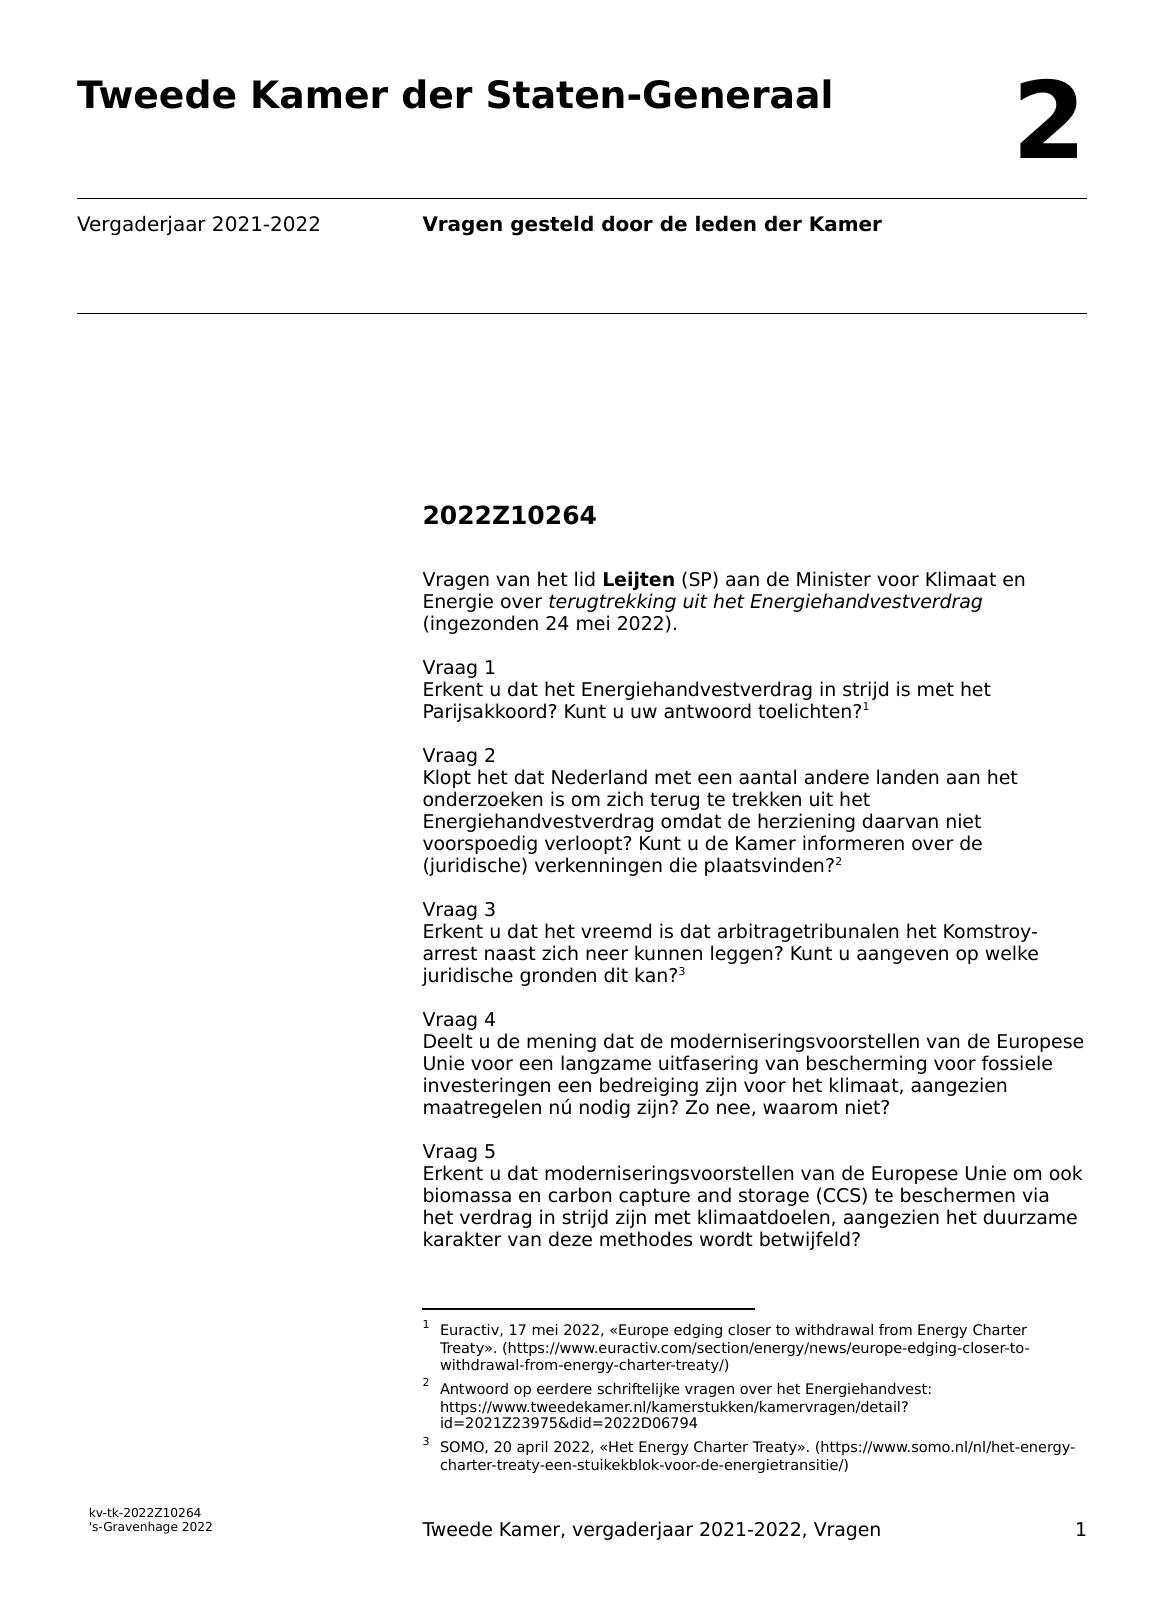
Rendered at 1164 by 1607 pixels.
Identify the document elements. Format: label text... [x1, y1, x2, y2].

text Erkent u dat het Energiehandvestverdrag in strijd is met het Parijsakkoord? Kunt u uw antwoord toelichten? [422, 679, 1087, 723]
text Vraag 5 [422, 1141, 1087, 1163]
text Vraag 1 [422, 657, 1087, 679]
text Deelt u de mening dat de moderniseringsvoorstellen van de Europese Unie voor een langzame uitfasering van bescherming voor fossiele investeringen een bedreiging zijn voor het klimaat, aangezien maatregelen nú nodig zijn? Zo nee, waarom niet? [422, 1031, 1087, 1119]
text Klopt het dat Nederland met een aantal andere landen aan het onderzoeken is om zich terug te trekken uit het Energiehandvestverdrag omdat de herziening daarvan niet voorspoedig verloopt? Kunt u de Kamer informeren over de (juridische) verkenningen die plaatsvinden? [422, 767, 1087, 877]
table_header Tweede Kamer der Staten-Generaal [77, 59, 886, 198]
text Euractiv, 17 mei 2022, «Europe edging closer to withdrawal from Energy Charter Treaty». (https://www.euractiv.com/section/energy/news/europe-edging-closer-to-withdrawal-from-energy-charter-treaty/) [422, 1318, 1087, 1374]
text Erkent u dat moderniseringsvoorstellen van de Europese Unie om ook biomassa en carbon capture and storage (CCS) te beschermen via het verdrag in strijd zijn met klimaatdoelen, aangezien het duurzame karakter van deze methodes wordt betwijfeld? [422, 1163, 1087, 1251]
table_cell Vergaderjaar 2021-2022 [77, 199, 422, 313]
text kv-tk-2022Z10264 [88, 1506, 323, 1520]
text Vraag 4 [422, 1009, 1087, 1031]
text Vragen van het lid Leijten (SP) aan de Minister voor Klimaat en Energie over terugtrekking uit het Energiehandvestverdrag (ingezonden 24 mei 2022). [422, 569, 1087, 635]
text 's-Gravenhage 2022 [88, 1520, 323, 1534]
text Vraag 2 [422, 745, 1087, 767]
text Antwoord op eerdere schriftelijke vragen over het Energiehandvest: https://www.tweedekamer.nl/kamerstukken/kamervragen/detail?id=2021Z23975&did=2022D06794 [422, 1377, 1087, 1432]
table_cell Vragen gesteld door de leden der Kamer [422, 199, 1087, 313]
text 2022Z10264 [422, 501, 1087, 531]
text Vraag 3 [422, 899, 1087, 921]
text Erkent u dat het vreemd is dat arbitragetribunalen het Komstroy-arrest naast zich neer kunnen leggen? Kunt u aangeven op welke juridische gronden dit kan? [422, 921, 1087, 987]
table_header 2 [886, 59, 1087, 198]
text SOMO, 20 april 2022, «Het Energy Charter Treaty». (https://www.somo.nl/nl/het-energy-charter-treaty-een-stuikekblok-voor-de-energietransitie/) [422, 1435, 1087, 1474]
